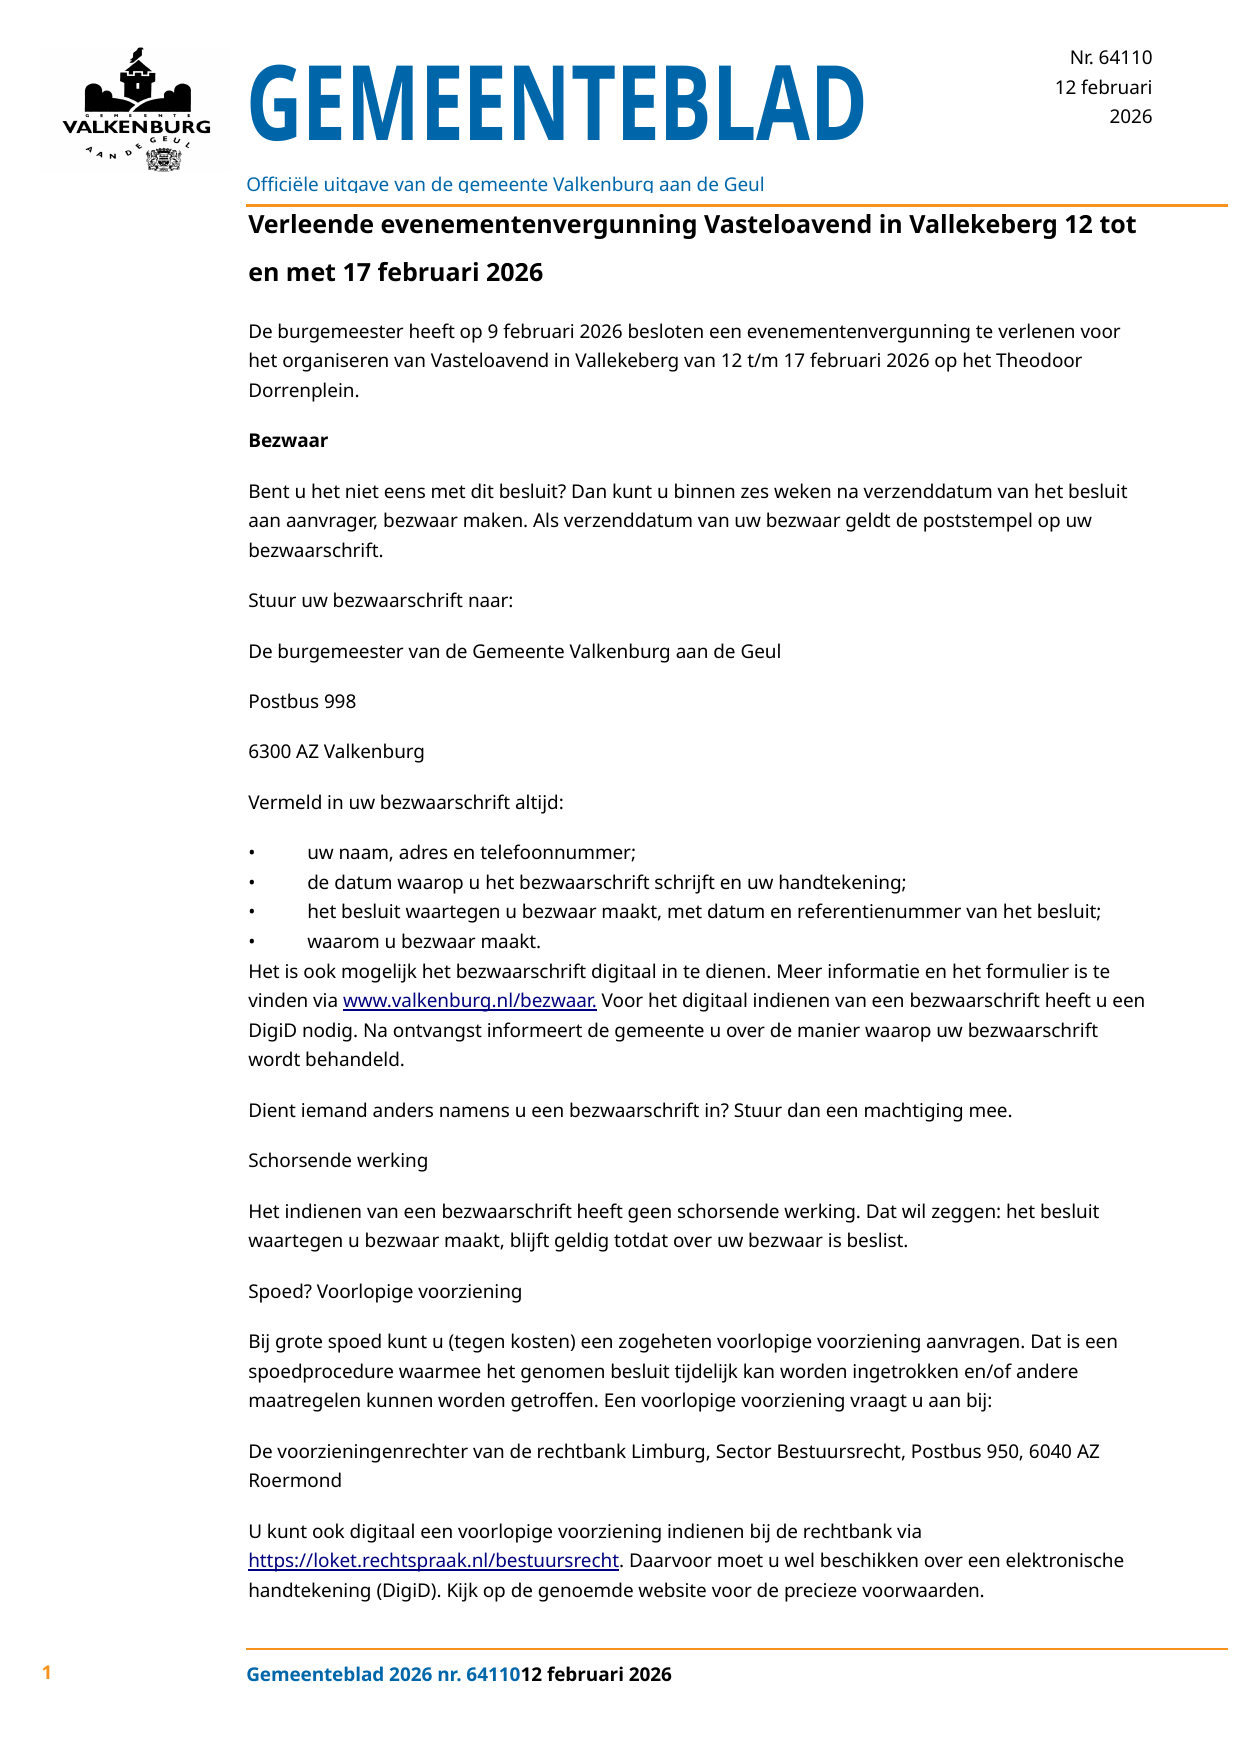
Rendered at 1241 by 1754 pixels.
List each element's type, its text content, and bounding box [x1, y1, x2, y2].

text Stuur uw bezwaarschrift naar: [248, 587, 1152, 613]
text 6300 AZ Valkenburg [248, 739, 1152, 764]
text Bezwaar [248, 427, 1152, 453]
text De voorzieningenrechter van de rechtbank Limburg, Sector Bestuursrecht, Postbus 950, 6040 AZ Roermond [248, 1438, 1152, 1493]
text Bent u het niet eens met dit besluit? Dan kunt u binnen zes weken na verzenddatum van het besluit aan aanvrager, bezwaar maken. Als verzenddatum van uw bezwaar geldt de poststempel op uw bezwaarschrift. [248, 478, 1152, 563]
text Dient iemand anders namens u een bezwaarschrift in? Stuur dan een machtiging mee. [248, 1097, 1152, 1123]
text U kunt ook digitaal een voorlopige voorziening indienen bij de rechtbank via https://loket.rechtspraak.nl/bestuursrecht. Daarvoor moet u wel beschikken over een elektronische handtekening (DigiD). Kijk op de genoemde website voor de precieze voorwaarden. [248, 1518, 1152, 1603]
text Vermeld in uw bezwaarschrift altijd: [248, 789, 1152, 815]
text Schorsende werking [248, 1147, 1152, 1173]
list het besluit waartegen u bezwaar maakt, met datum en referentienummer van het besluit; [248, 899, 1152, 924]
text Postbus 998 [248, 688, 1152, 714]
list de datum waarop u het bezwaarschrift schrijft en uw handtekening; [248, 869, 1152, 895]
text De burgemeester van de Gemeente Valkenburg aan de Geul [248, 638, 1152, 664]
text De burgemeester heeft op 9 februari 2026 besloten een evenementenvergunning te verlenen voor het organiseren van Vasteloavend in Vallekeberg van 12 t/m 17 februari 2026 op het Theodoor Dorrenplein. [248, 318, 1152, 403]
text Het indienen van een bezwaarschrift heeft geen schorsende werking. Dat wil zeggen: het besluit waartegen u bezwaar maakt, blijft geldig totdat over uw bezwaar is beslist. [248, 1198, 1152, 1253]
text Het is ook mogelijk het bezwaarschrift digitaal in te dienen. Meer informatie en het formulier is te vinden via www.valkenburg.nl/bezwaar. Voor het digitaal indienen van een bezwaarschrift heeft u een DigiD nodig. Na ontvangst informeert de gemeente u over de manier waarop uw bezwaarschrift wordt behandeld. [248, 958, 1152, 1072]
text Verleende evenementenvergunning Vasteloavend in Vallekeberg 12 tot en met 17 februari 2026 [248, 207, 1152, 288]
list uw naam, adres en telefoonnummer; [248, 839, 1152, 865]
picture [41, 47, 231, 172]
text Bij grote spoed kunt u (tegen kosten) een zogeheten voorlopige voorziening aanvragen. Dat is een spoedprocedure waarmee het genomen besluit tijdelijk kan worden ingetrokken en/of andere maatregelen kunnen worden getroffen. Een voorlopige voorziening vraagt u aan bij: [248, 1328, 1152, 1413]
text Spoed? Voorlopige voorziening [248, 1278, 1152, 1304]
list waarom u bezwaar maakt. [248, 928, 1152, 954]
